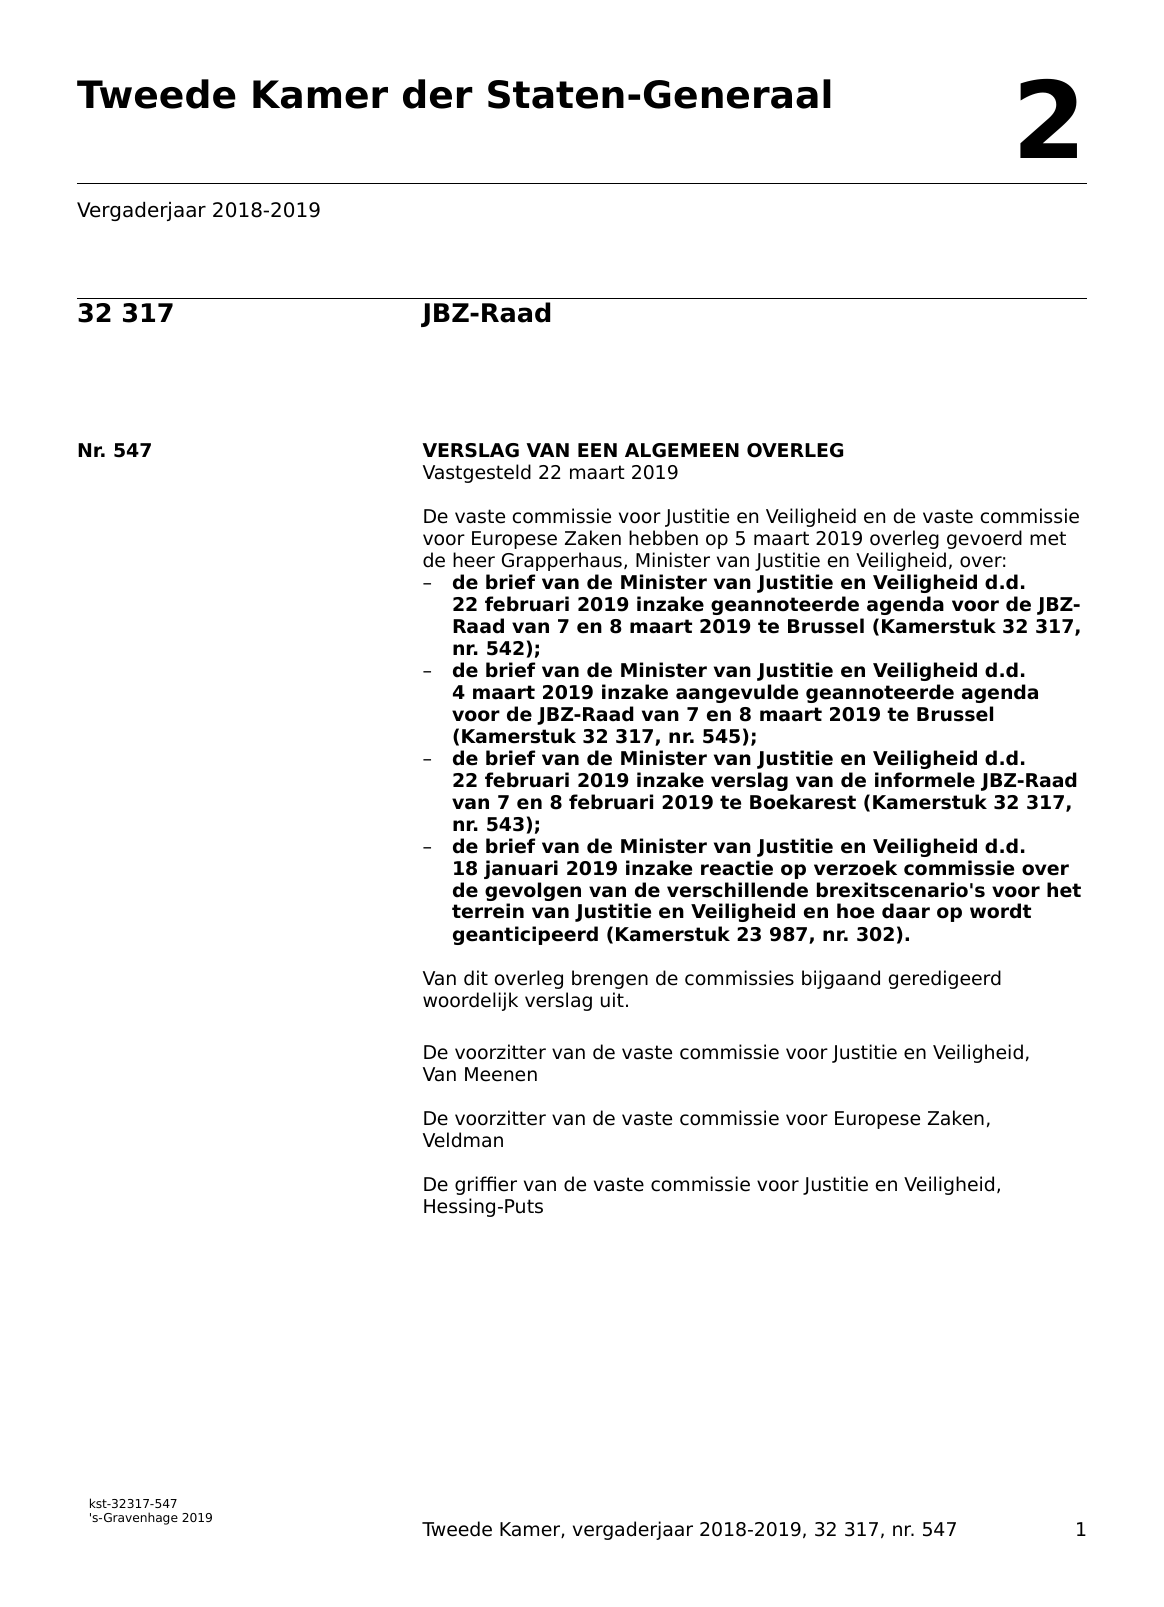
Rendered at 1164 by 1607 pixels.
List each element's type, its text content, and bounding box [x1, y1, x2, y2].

subtitle 32 317 JBZ-Raad [77, 299, 1087, 329]
text kst-32317-547 [88, 1497, 323, 1511]
text – de brief van de Minister van Justitie en Veiligheid d.d. 22 februari 2019 inzake verslag van de informele JBZ-Raad van 7 en 8 februari 2019 te Boekarest (Kamerstuk 32 317, nr. 543); [422, 748, 1087, 836]
table_cell Vergaderjaar 2018-2019 [77, 184, 1087, 298]
text Vastgesteld 22 maart 2019 [422, 462, 1087, 484]
text De vaste commissie voor Justitie en Veiligheid en de vaste commissie voor Europese Zaken hebben op 5 maart 2019 overleg gevoerd met de heer Grapperhaus, Minister van Justitie en Veiligheid, over: [422, 506, 1087, 572]
subtitle Nr. 547 VERSLAG VAN EEN ALGEMEEN OVERLEG [77, 440, 1087, 462]
text 's-Gravenhage 2019 [88, 1511, 323, 1525]
text De voorzitter van de vaste commissie voor Europese Zaken, Veldman [422, 1108, 1087, 1152]
text De voorzitter van de vaste commissie voor Justitie en Veiligheid, Van Meenen [422, 1042, 1087, 1086]
text – de brief van de Minister van Justitie en Veiligheid d.d. 4 maart 2019 inzake aangevulde geannoteerde agenda voor de JBZ-Raad van 7 en 8 maart 2019 te Brussel (Kamerstuk 32 317, nr. 545); [422, 660, 1087, 748]
text – de brief van de Minister van Justitie en Veiligheid d.d. 18 januari 2019 inzake reactie op verzoek commissie over de gevolgen van de verschillende brexitscenario's voor het terrein van Justitie en Veiligheid en hoe daar op wordt geanticipeerd (Kamerstuk 23 987, nr. 302). [422, 836, 1087, 945]
text Van dit overleg brengen de commissies bijgaand geredigeerd woordelijk verslag uit. [422, 968, 1087, 1012]
text – de brief van de Minister van Justitie en Veiligheid d.d. 22 februari 2019 inzake geannoteerde agenda voor de JBZ-Raad van 7 en 8 maart 2019 te Brussel (Kamerstuk 32 317, nr. 542); [422, 572, 1087, 660]
table_header Tweede Kamer der Staten-Generaal [77, 59, 886, 183]
text De griffier van de vaste commissie voor Justitie en Veiligheid, Hessing-Puts [422, 1174, 1087, 1218]
table_header 2 [886, 59, 1087, 183]
